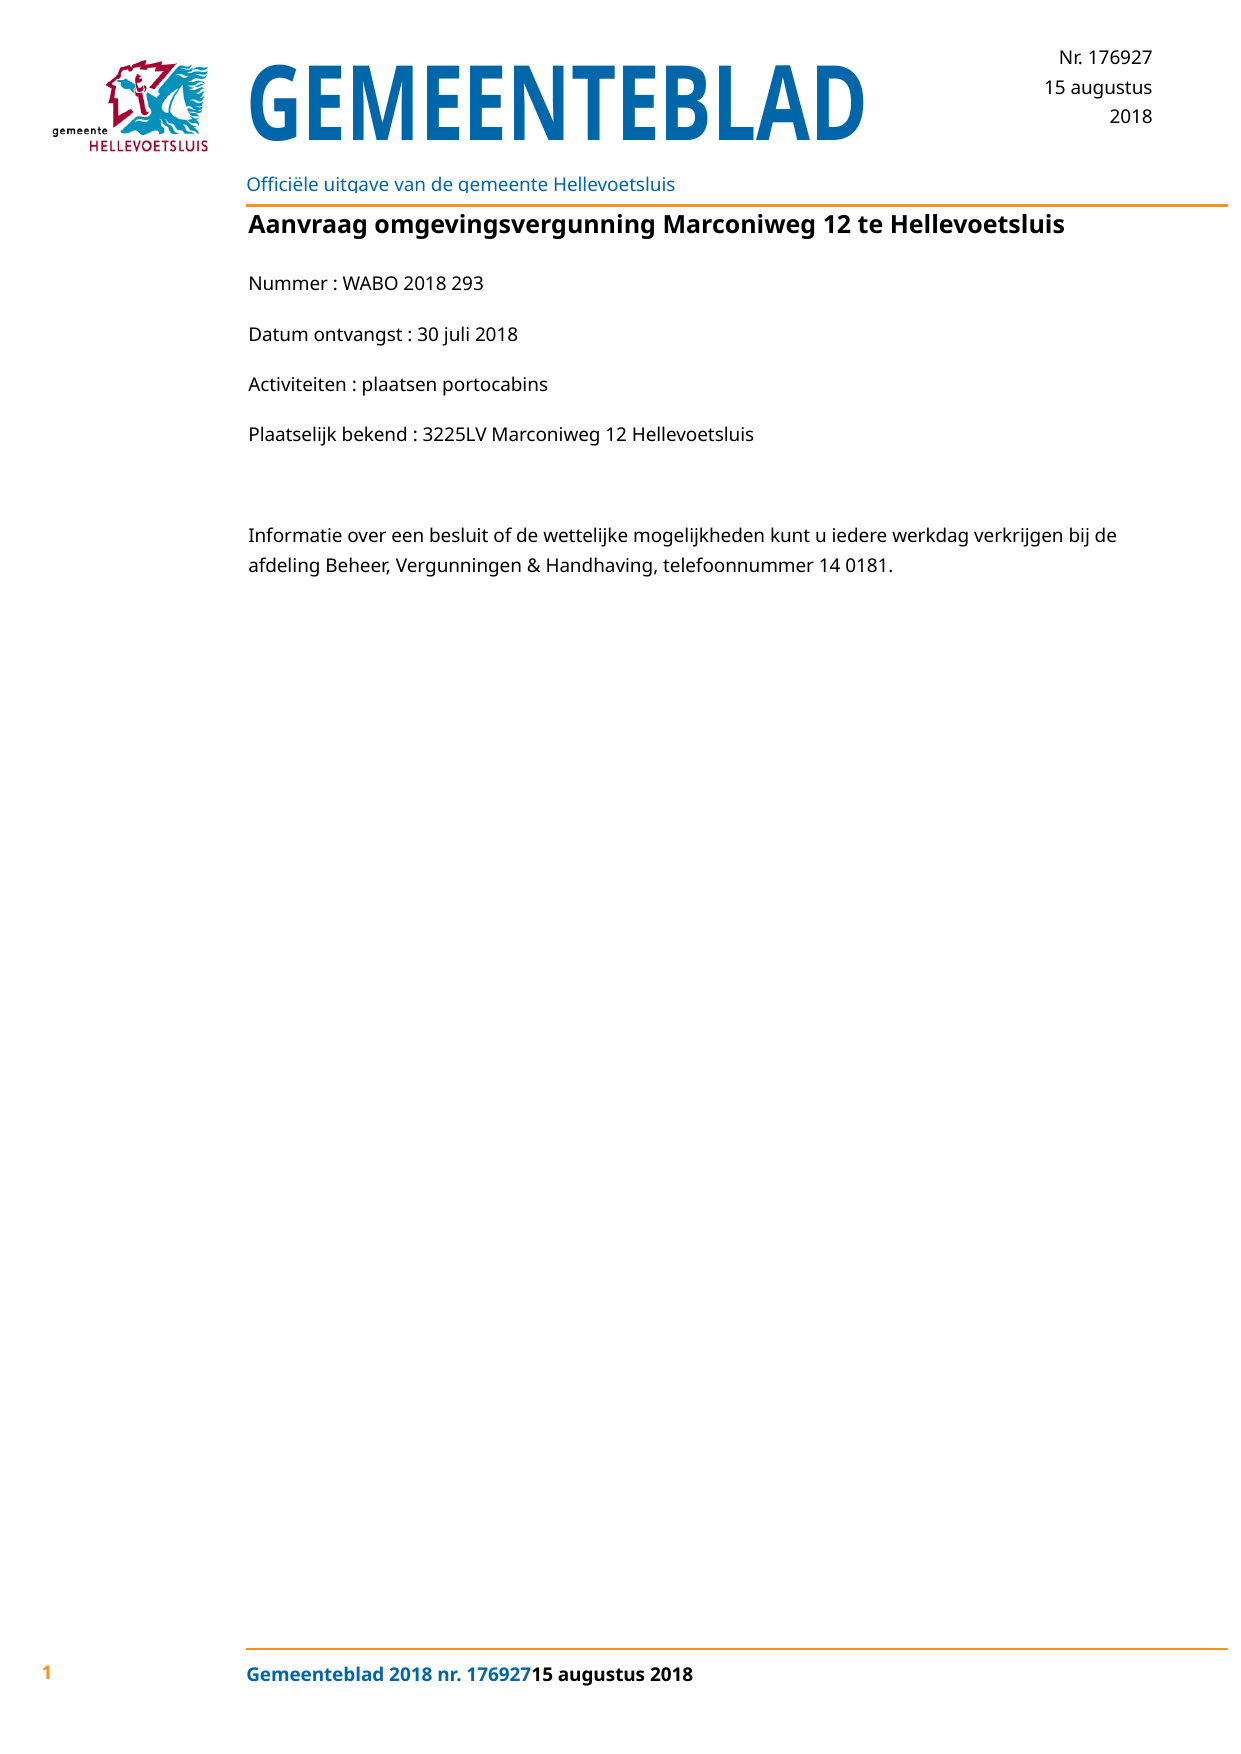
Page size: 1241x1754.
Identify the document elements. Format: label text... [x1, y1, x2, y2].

picture [41, 47, 231, 172]
text Plaatselijk bekend : 3225LV Marconiweg 12 Hellevoetsluis [248, 422, 1152, 447]
text Activiteiten : plaatsen portocabins [248, 371, 1152, 397]
text Datum ontvangst : 30 juli 2018 [248, 321, 1152, 346]
text Nummer : WABO 2018 293 [248, 270, 1152, 296]
text Informatie over een besluit of de wettelijke mogelijkheden kunt u iedere werkdag verkrijgen bij de afdeling Beheer, Vergunningen & Handhaving, telefoonnummer 14 0181. [248, 522, 1152, 578]
text Aanvraag omgevingsvergunning Marconiweg 12 te Hellevoetsluis [248, 207, 1152, 241]
